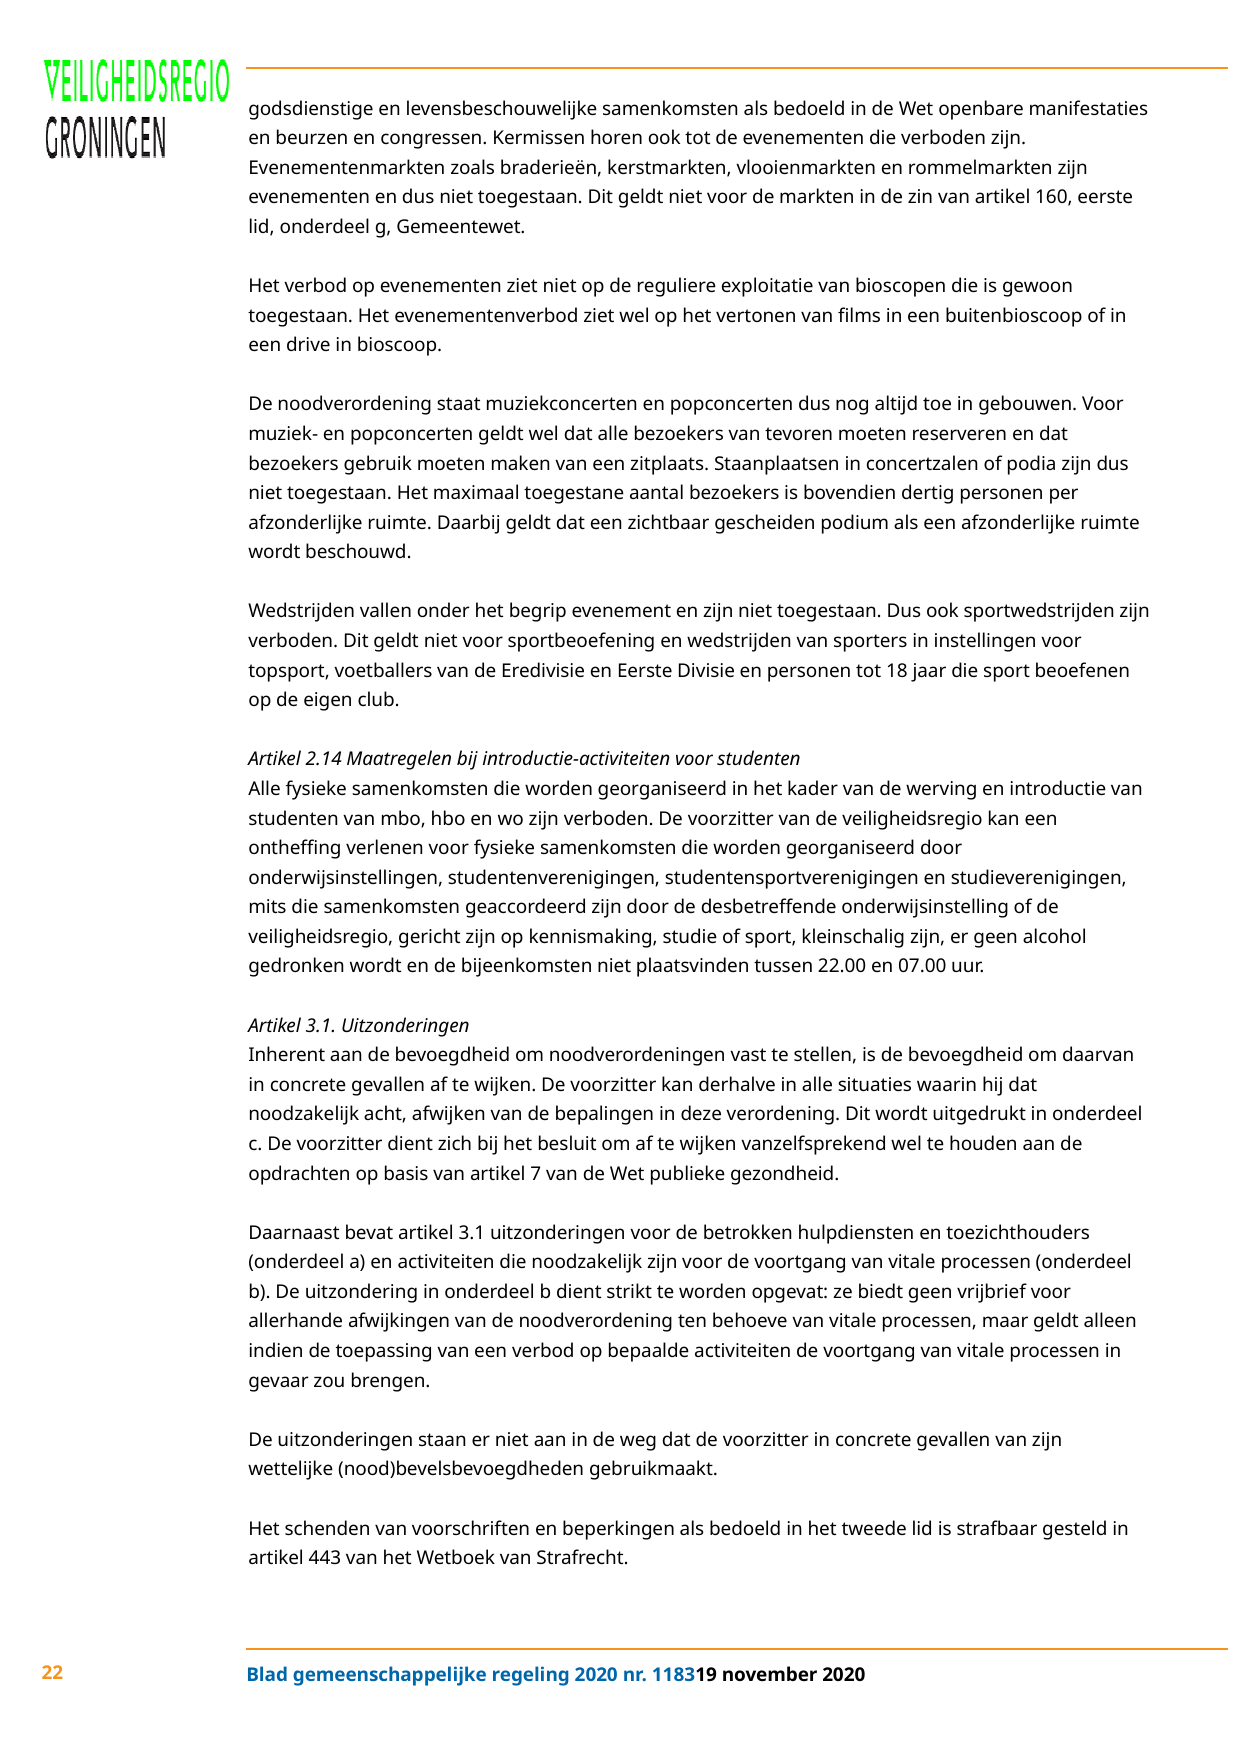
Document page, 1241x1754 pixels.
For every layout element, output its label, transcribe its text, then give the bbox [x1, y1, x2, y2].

text De noodverordening staat muziekconcerten en popconcerten dus nog altijd toe in gebouwen. Voor muziek- en popconcerten geldt wel dat alle bezoekers van tevoren moeten reserveren en dat bezoekers gebruik moeten maken van een zitplaats. Staanplaatsen in concertzalen of podia zijn dus niet toegestaan. Het maximaal toegestane aantal bezoekers is bovendien dertig personen per afzonderlijke ruimte. Daarbij geldt dat een zichtbaar gescheiden podium als een afzonderlijke ruimte wordt beschouwd. [248, 391, 1152, 564]
picture [41, 47, 231, 172]
text Alle fysieke samenkomsten die worden georganiseerd in het kader van de werving en introductie van studenten van mbo, hbo en wo zijn verboden. De voorzitter van de veiligheidsregio kan een ontheffing verlenen voor fysieke samenkomsten die worden georganiseerd door onderwijsinstellingen, studentenverenigingen, studentensportverenigingen en studieverenigingen, mits die samenkomsten geaccordeerd zijn door de desbetreffende onderwijsinstelling of de veiligheidsregio, gericht zijn op kennismaking, studie of sport, kleinschalig zijn, er geen alcohol gedronken wordt en de bijeenkomsten niet plaatsvinden tussen 22.00 en 07.00 uur. [248, 775, 1152, 978]
text godsdienstige en levensbeschouwelijke samenkomsten als bedoeld in de Wet openbare manifestaties en beurzen en congressen. Kermissen horen ook tot de evenementen die verboden zijn. Evenementenmarkten zoals braderieën, kerstmarkten, vlooienmarkten en rommelmarkten zijn evenementen en dus niet toegestaan. Dit geldt niet voor de markten in de zin van artikel 160, eerste lid, onderdeel g, Gemeentewet. [248, 95, 1152, 239]
text Het verbod op evenementen ziet niet op de reguliere exploitatie van bioscopen die is gewoon toegestaan. Het evenementenverbod ziet wel op het vertonen van films in een buitenbioscoop of in een drive in bioscoop. [248, 272, 1152, 357]
text Artikel 2.14 Maatregelen bij introductie-activiteiten voor studenten [248, 746, 1152, 771]
text Daarnaast bevat artikel 3.1 uitzonderingen voor de betrokken hulpdiensten en toezichthouders (onderdeel a) en activiteiten die noodzakelijk zijn voor de voortgang van vitale processen (onderdeel b). De uitzondering in onderdeel b dient strikt te worden opgevat: ze biedt geen vrijbrief voor allerhande afwijkingen van de noodverordening ten behoeve van vitale processen, maar geldt alleen indien de toepassing van een verbod op bepaalde activiteiten de voortgang van vitale processen in gevaar zou brengen. [248, 1219, 1152, 1393]
text De uitzonderingen staan er niet aan in de weg dat de voorzitter in concrete gevallen van zijn wettelijke (nood)bevelsbevoegdheden gebruikmaakt. [248, 1426, 1152, 1481]
text Artikel 3.1. Uitzonderingen [248, 1012, 1152, 1038]
text Inherent aan de bevoegdheid om noodverordeningen vast te stellen, is de bevoegdheid om daarvan in concrete gevallen af te wijken. De voorzitter kan derhalve in alle situaties waarin hij dat noodzakelijk acht, afwijken van de bepalingen in deze verordening. Dit wordt uitgedrukt in onderdeel c. De voorzitter dient zich bij het besluit om af te wijken vanzelfsprekend wel te houden aan de opdrachten op basis van artikel 7 van de Wet publieke gezondheid. [248, 1041, 1152, 1186]
text Het schenden van voorschriften en beperkingen als bedoeld in het tweede lid is strafbaar gesteld in artikel 443 van het Wetboek van Strafrecht. [248, 1515, 1152, 1570]
text Wedstrijden vallen onder het begrip evenement en zijn niet toegestaan. Dus ook sportwedstrijden zijn verboden. Dit geldt niet voor sportbeoefening en wedstrijden van sporters in instellingen voor topsport, voetballers van de Eredivisie en Eerste Divisie en personen tot 18 jaar die sport beoefenen op de eigen club. [248, 598, 1152, 712]
